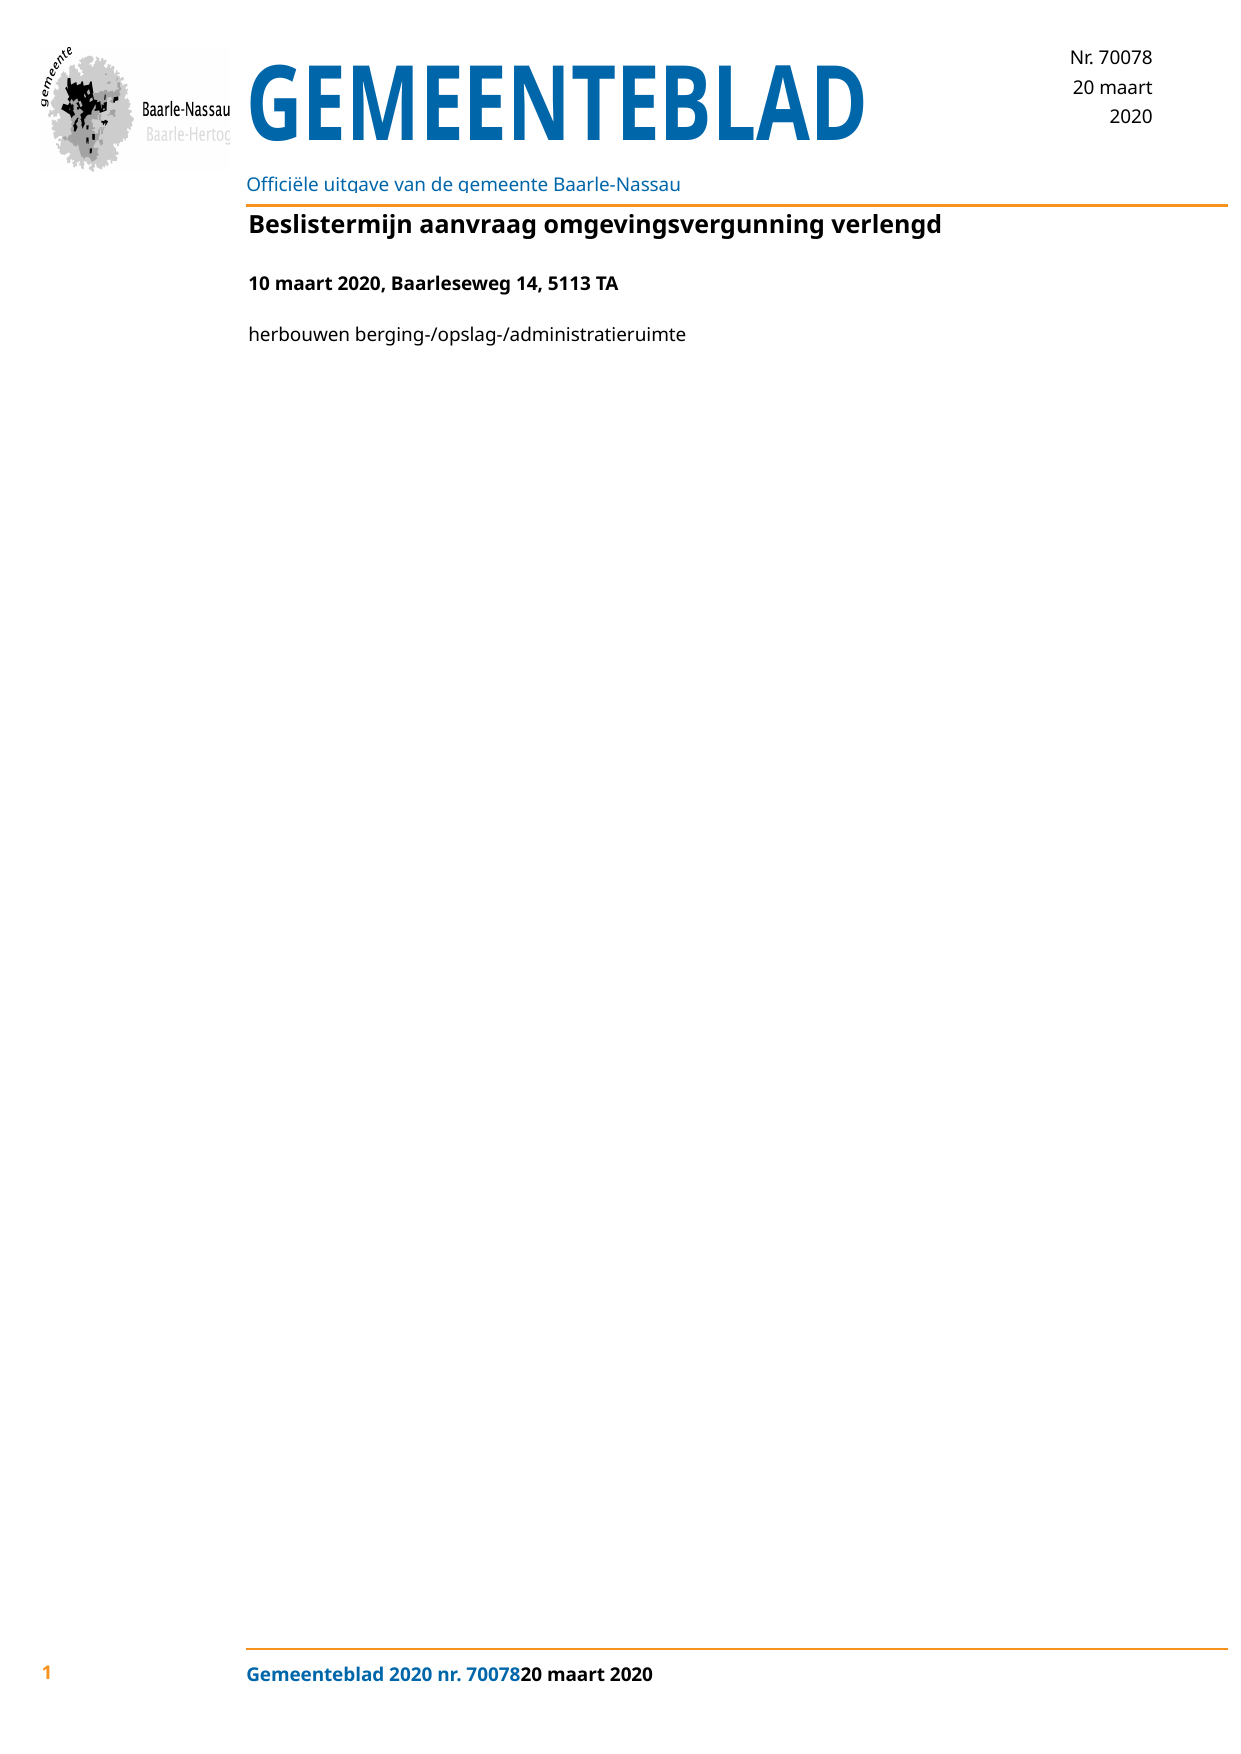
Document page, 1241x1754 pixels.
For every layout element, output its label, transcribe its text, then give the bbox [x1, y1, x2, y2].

text 10 maart 2020, Baarleseweg 14, 5113 TA [248, 270, 1152, 296]
text herbouwen berging-/opslag-/administratieruimte [248, 321, 1152, 346]
picture [41, 47, 231, 172]
text Beslistermijn aanvraag omgevingsvergunning verlengd [248, 207, 1152, 241]
